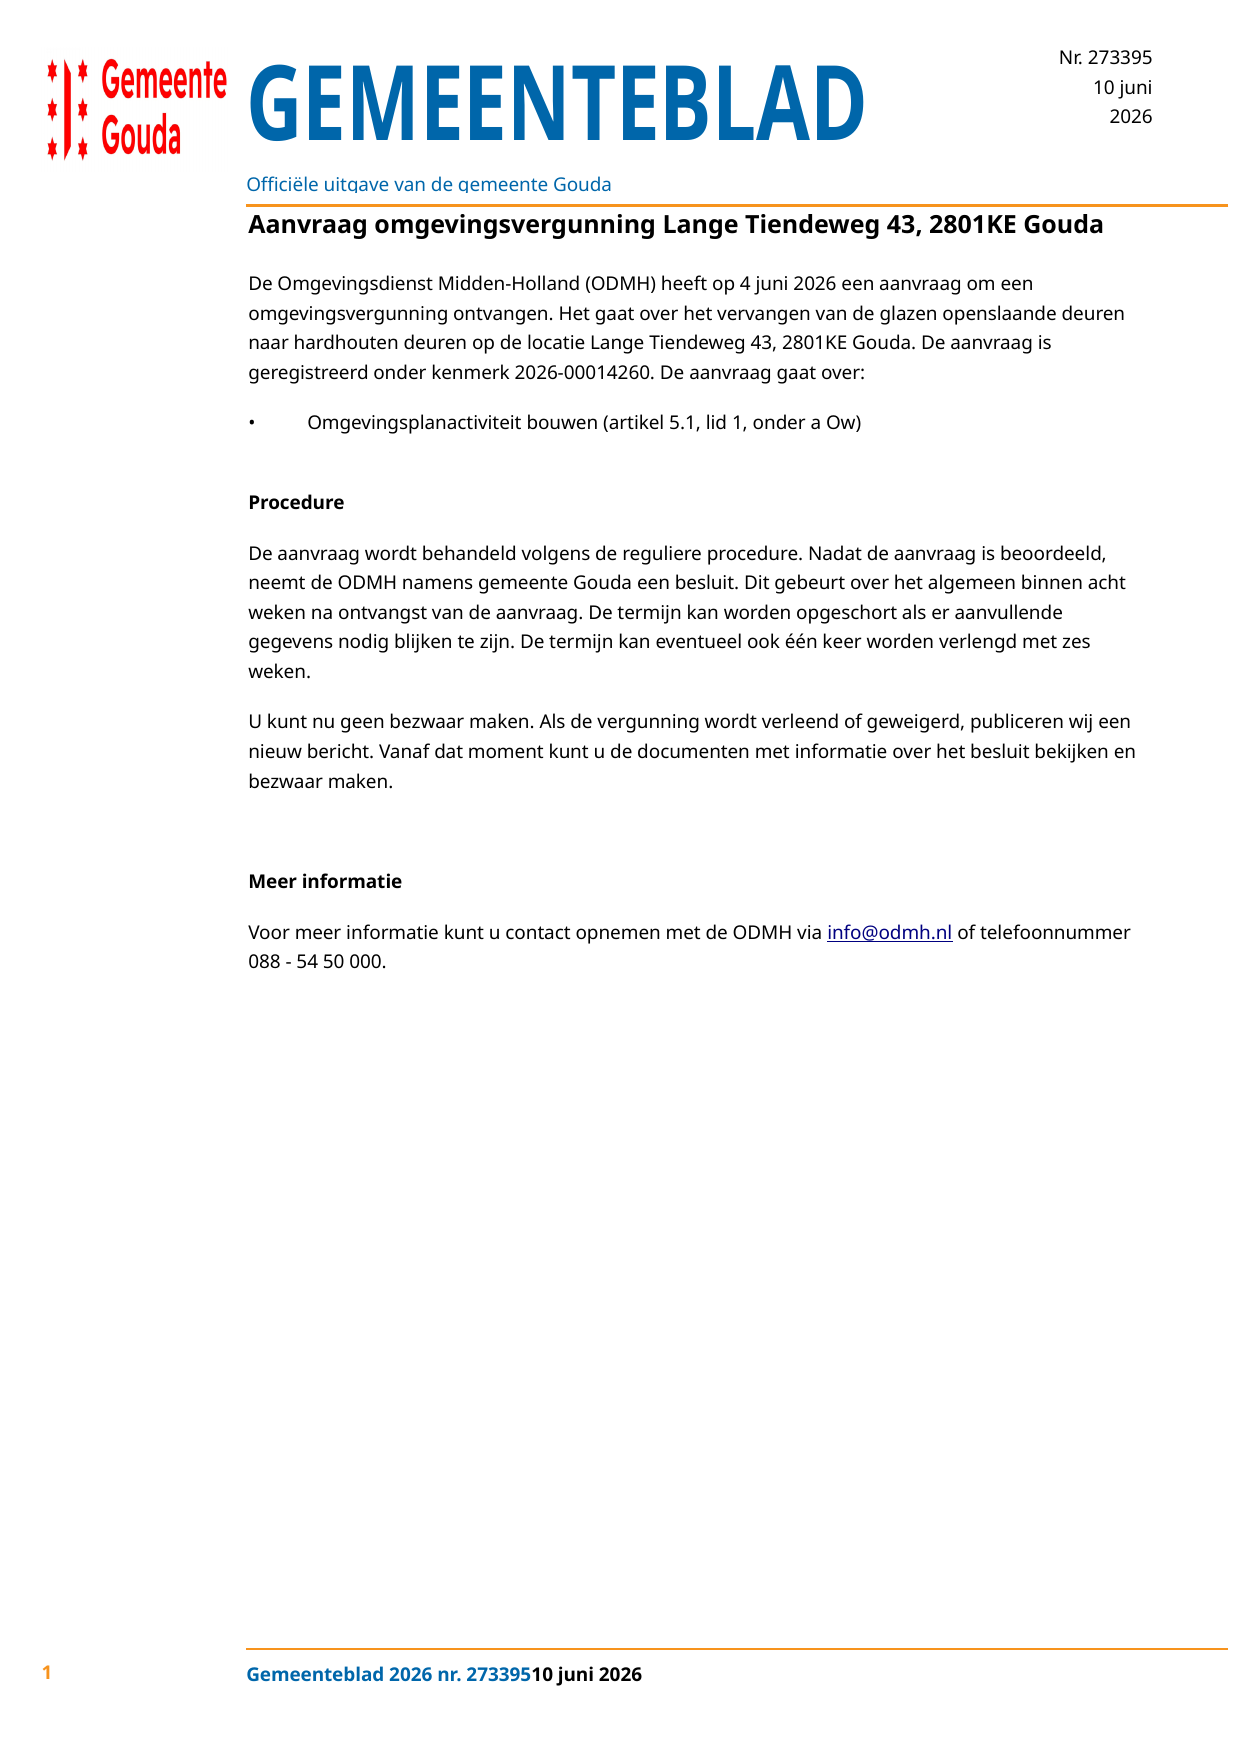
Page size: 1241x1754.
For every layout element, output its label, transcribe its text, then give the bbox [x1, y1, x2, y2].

text Meer informatie [248, 869, 1152, 894]
picture [41, 47, 231, 172]
text Voor meer informatie kunt u contact opnemen met de ODMH via info@odmh.nl of telefoonnummer 088 - 54 50 000. [248, 919, 1152, 974]
text Procedure [248, 489, 1152, 515]
text Aanvraag omgevingsvergunning Lange Tiendeweg 43, 2801KE Gouda [248, 207, 1152, 241]
list Omgevingsplanactiviteit bouwen (artikel 5.1, lid 1, onder a Ow) [248, 409, 1152, 435]
text De aanvraag wordt behandeld volgens de reguliere procedure. Nadat de aanvraag is beoordeeld, neemt de ODMH namens gemeente Gouda een besluit. Dit gebeurt over het algemeen binnen acht weken na ontvangst van de aanvraag. De termijn kan worden opgeschort als er aanvullende gegevens nodig blijken te zijn. De termijn kan eventueel ook één keer worden verlengd met zes weken. [248, 540, 1152, 684]
text U kunt nu geen bezwaar maken. Als de vergunning wordt verleend of geweigerd, publiceren wij een nieuw bericht. Vanaf dat moment kunt u de documenten met informatie over het besluit bekijken en bezwaar maken. [248, 709, 1152, 793]
text De Omgevingsdienst Midden-Holland (ODMH) heeft op 4 juni 2026 een aanvraag om een omgevingsvergunning ontvangen. Het gaat over het vervangen van de glazen openslaande deuren naar hardhouten deuren op de locatie Lange Tiendeweg 43, 2801KE Gouda. De aanvraag is geregistreerd onder kenmerk 2026-00014260. De aanvraag gaat over: [248, 270, 1152, 385]
